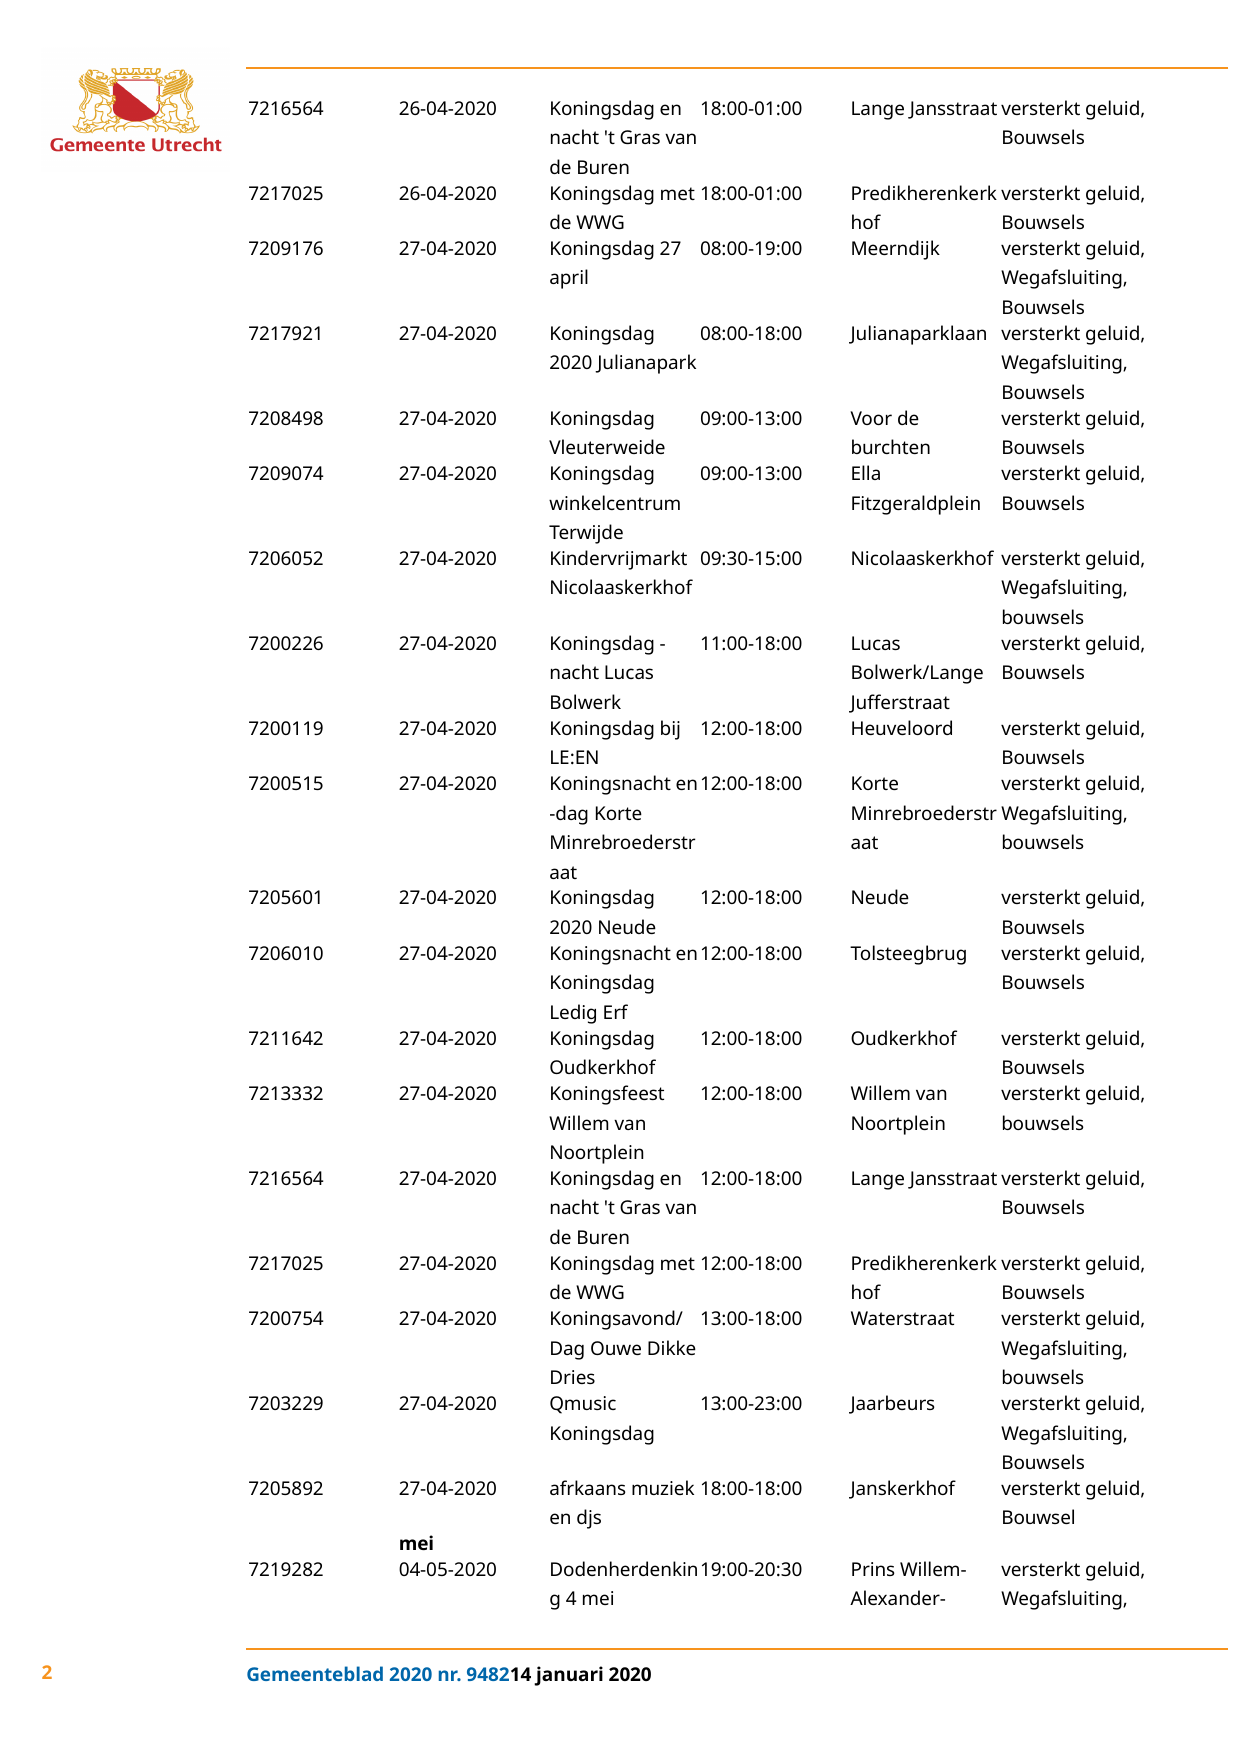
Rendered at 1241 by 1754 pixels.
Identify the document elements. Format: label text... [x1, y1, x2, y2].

table_cell 7216564 [248, 95, 398, 180]
table_cell 27-04-2020 [399, 1305, 549, 1390]
table_cell Predikherenkerkhof [850, 180, 1001, 235]
table_cell 18:00-01:00 [700, 180, 850, 235]
table_cell Koningsdag 2020 Neude [549, 885, 700, 940]
table_cell 7209176 [248, 235, 398, 320]
table_cell Dodenherdenking 4 mei [549, 1556, 700, 1611]
table_cell 13:00-23:00 [700, 1390, 850, 1475]
table_cell 7217025 [248, 1250, 398, 1305]
table_cell versterkt geluid, Bouwsels [1001, 405, 1152, 460]
table_cell Koningsnacht en -dag Korte Minrebroederstraat [549, 770, 700, 884]
table_cell 12:00-18:00 [700, 1025, 850, 1080]
table_cell Koningsavond/Dag Ouwe Dikke Dries [549, 1305, 700, 1390]
table_cell 27-04-2020 [399, 460, 549, 545]
table_cell 7217025 [248, 180, 398, 235]
table_cell versterkt geluid, Wegafsluiting, bouwsels [1001, 1305, 1152, 1390]
table_cell 09:00-13:00 [700, 405, 850, 460]
table_cell Qmusic Koningsdag [549, 1390, 700, 1475]
table_cell Prins Willem-Alexander- [850, 1556, 1001, 1611]
table_cell 7211642 [248, 1025, 398, 1080]
table_cell Oudkerkhof [850, 1025, 1001, 1080]
table_cell Koningsfeest Willem van Noortplein [549, 1080, 700, 1165]
table_cell 26-04-2020 [399, 95, 549, 180]
table_cell Koningsnacht en Koningsdag Ledig Erf [549, 940, 700, 1025]
table_cell Voor de burchten [850, 405, 1001, 460]
table_cell 27-04-2020 [399, 1080, 549, 1165]
table_cell versterkt geluid, Bouwsels [1001, 630, 1152, 715]
table_cell Koningsdag winkelcentrum Terwijde [549, 460, 700, 545]
table_cell versterkt geluid, Wegafsluiting, bouwsels [1001, 545, 1152, 630]
table_cell Kindervrijmarkt Nicolaaskerkhof [549, 545, 700, 630]
table_cell versterkt geluid, Bouwsels [1001, 460, 1152, 545]
table_cell 18:00-01:00 [700, 95, 850, 180]
table_cell versterkt geluid, Bouwsel [1001, 1475, 1152, 1530]
table_cell 11:00-18:00 [700, 630, 850, 715]
table_cell Predikherenkerkhof [850, 1250, 1001, 1305]
table_cell Ella Fitzgeraldplein [850, 460, 1001, 545]
table_cell Koningsdag Vleuterweide [549, 405, 700, 460]
table_cell 27-04-2020 [399, 940, 549, 1025]
picture [41, 47, 231, 172]
table_cell versterkt geluid, Bouwsels [1001, 1165, 1152, 1250]
table_cell 18:00-18:00 [700, 1475, 850, 1530]
table_cell [1001, 1530, 1152, 1556]
table_cell versterkt geluid, Wegafsluiting, bouwsels [1001, 770, 1152, 884]
table_cell Meerndijk [850, 235, 1001, 320]
table_cell Janskerkhof [850, 1475, 1001, 1530]
table_cell versterkt geluid, Wegafsluiting, Bouwsels [1001, 1390, 1152, 1475]
table_cell 7206052 [248, 545, 398, 630]
table_cell versterkt geluid, Bouwsels [1001, 1250, 1152, 1305]
table_cell 7213332 [248, 1080, 398, 1165]
table_cell 7200754 [248, 1305, 398, 1390]
table_cell versterkt geluid, Bouwsels [1001, 885, 1152, 940]
table_cell 7200226 [248, 630, 398, 715]
table_cell 7206010 [248, 940, 398, 1025]
table_cell 7203229 [248, 1390, 398, 1475]
table_cell Korte Minrebroederstraat [850, 770, 1001, 884]
table_cell [549, 1530, 700, 1556]
table_cell 12:00-18:00 [700, 715, 850, 770]
table_cell 08:00-19:00 [700, 235, 850, 320]
table_cell versterkt geluid, Bouwsels [1001, 940, 1152, 1025]
table_cell 26-04-2020 [399, 180, 549, 235]
table_cell versterkt geluid, Wegafsluiting, Bouwsels [1001, 320, 1152, 405]
table_cell versterkt geluid, Bouwsels [1001, 1025, 1152, 1080]
table_cell Lange Jansstraat [850, 95, 1001, 180]
table_cell 12:00-18:00 [700, 940, 850, 1025]
table_cell 12:00-18:00 [700, 885, 850, 940]
table_cell 27-04-2020 [399, 715, 549, 770]
table_cell versterkt geluid, Bouwsels [1001, 180, 1152, 235]
table_cell 7200119 [248, 715, 398, 770]
table_cell 27-04-2020 [399, 545, 549, 630]
table_cell versterkt geluid, Bouwsels [1001, 95, 1152, 180]
table_cell 27-04-2020 [399, 1390, 549, 1475]
table_cell Lange Jansstraat [850, 1165, 1001, 1250]
table_cell 27-04-2020 [399, 235, 549, 320]
table_cell versterkt geluid, Wegafsluiting, Bouwsels [1001, 235, 1152, 320]
table_cell Koningsdag met de WWG [549, 180, 700, 235]
table_cell 04-05-2020 [399, 1556, 549, 1611]
table_cell [700, 1530, 850, 1556]
table_cell Waterstraat [850, 1305, 1001, 1390]
table_cell versterkt geluid, bouwsels [1001, 1080, 1152, 1165]
table_cell mei [399, 1530, 549, 1556]
table_cell [248, 1530, 398, 1556]
table_cell Tolsteegbrug [850, 940, 1001, 1025]
table_cell 27-04-2020 [399, 320, 549, 405]
table_cell 7205601 [248, 885, 398, 940]
table_cell 13:00-18:00 [700, 1305, 850, 1390]
table_cell 12:00-18:00 [700, 1165, 850, 1250]
table_cell Heuveloord [850, 715, 1001, 770]
table_cell 7208498 [248, 405, 398, 460]
table_cell versterkt geluid, Bouwsels [1001, 715, 1152, 770]
table_cell 09:00-13:00 [700, 460, 850, 545]
table_cell versterkt geluid, Wegafsluiting, [1001, 1556, 1152, 1611]
table_cell 27-04-2020 [399, 630, 549, 715]
table_cell [850, 1530, 1001, 1556]
table_cell Lucas Bolwerk/Lange Jufferstraat [850, 630, 1001, 715]
table_cell Koningsdag -nacht Lucas Bolwerk [549, 630, 700, 715]
table_cell Julianaparklaan [850, 320, 1001, 405]
table_cell Jaarbeurs [850, 1390, 1001, 1475]
table_cell 27-04-2020 [399, 1475, 549, 1530]
table_cell Koningsdag bij LE:EN [549, 715, 700, 770]
table_cell 09:30-15:00 [700, 545, 850, 630]
table_cell afrkaans muziek en djs [549, 1475, 700, 1530]
table_cell 7216564 [248, 1165, 398, 1250]
table_cell Koningsdag en nacht 't Gras van de Buren [549, 1165, 700, 1250]
table_cell 19:00-20:30 [700, 1556, 850, 1611]
table_cell Willem van Noortplein [850, 1080, 1001, 1165]
table_cell Koningsdag 27 april [549, 235, 700, 320]
table_cell Koningsdag en nacht 't Gras van de Buren [549, 95, 700, 180]
table_cell Koningsdag met de WWG [549, 1250, 700, 1305]
table_cell 7217921 [248, 320, 398, 405]
table_cell 7205892 [248, 1475, 398, 1530]
table_cell 12:00-18:00 [700, 1080, 850, 1165]
table_cell Neude [850, 885, 1001, 940]
table_cell Nicolaaskerkhof [850, 545, 1001, 630]
table_cell 12:00-18:00 [700, 1250, 850, 1305]
table_cell 7209074 [248, 460, 398, 545]
table_cell Koningsdag 2020 Julianapark [549, 320, 700, 405]
table_cell 27-04-2020 [399, 770, 549, 884]
table_cell 7200515 [248, 770, 398, 884]
table_cell 12:00-18:00 [700, 770, 850, 884]
table_cell 27-04-2020 [399, 1025, 549, 1080]
table_cell 27-04-2020 [399, 1250, 549, 1305]
table_cell 27-04-2020 [399, 1165, 549, 1250]
table_cell 08:00-18:00 [700, 320, 850, 405]
table_cell 27-04-2020 [399, 885, 549, 940]
table_cell 7219282 [248, 1556, 398, 1611]
table_cell 27-04-2020 [399, 405, 549, 460]
table_cell Koningsdag Oudkerkhof [549, 1025, 700, 1080]
